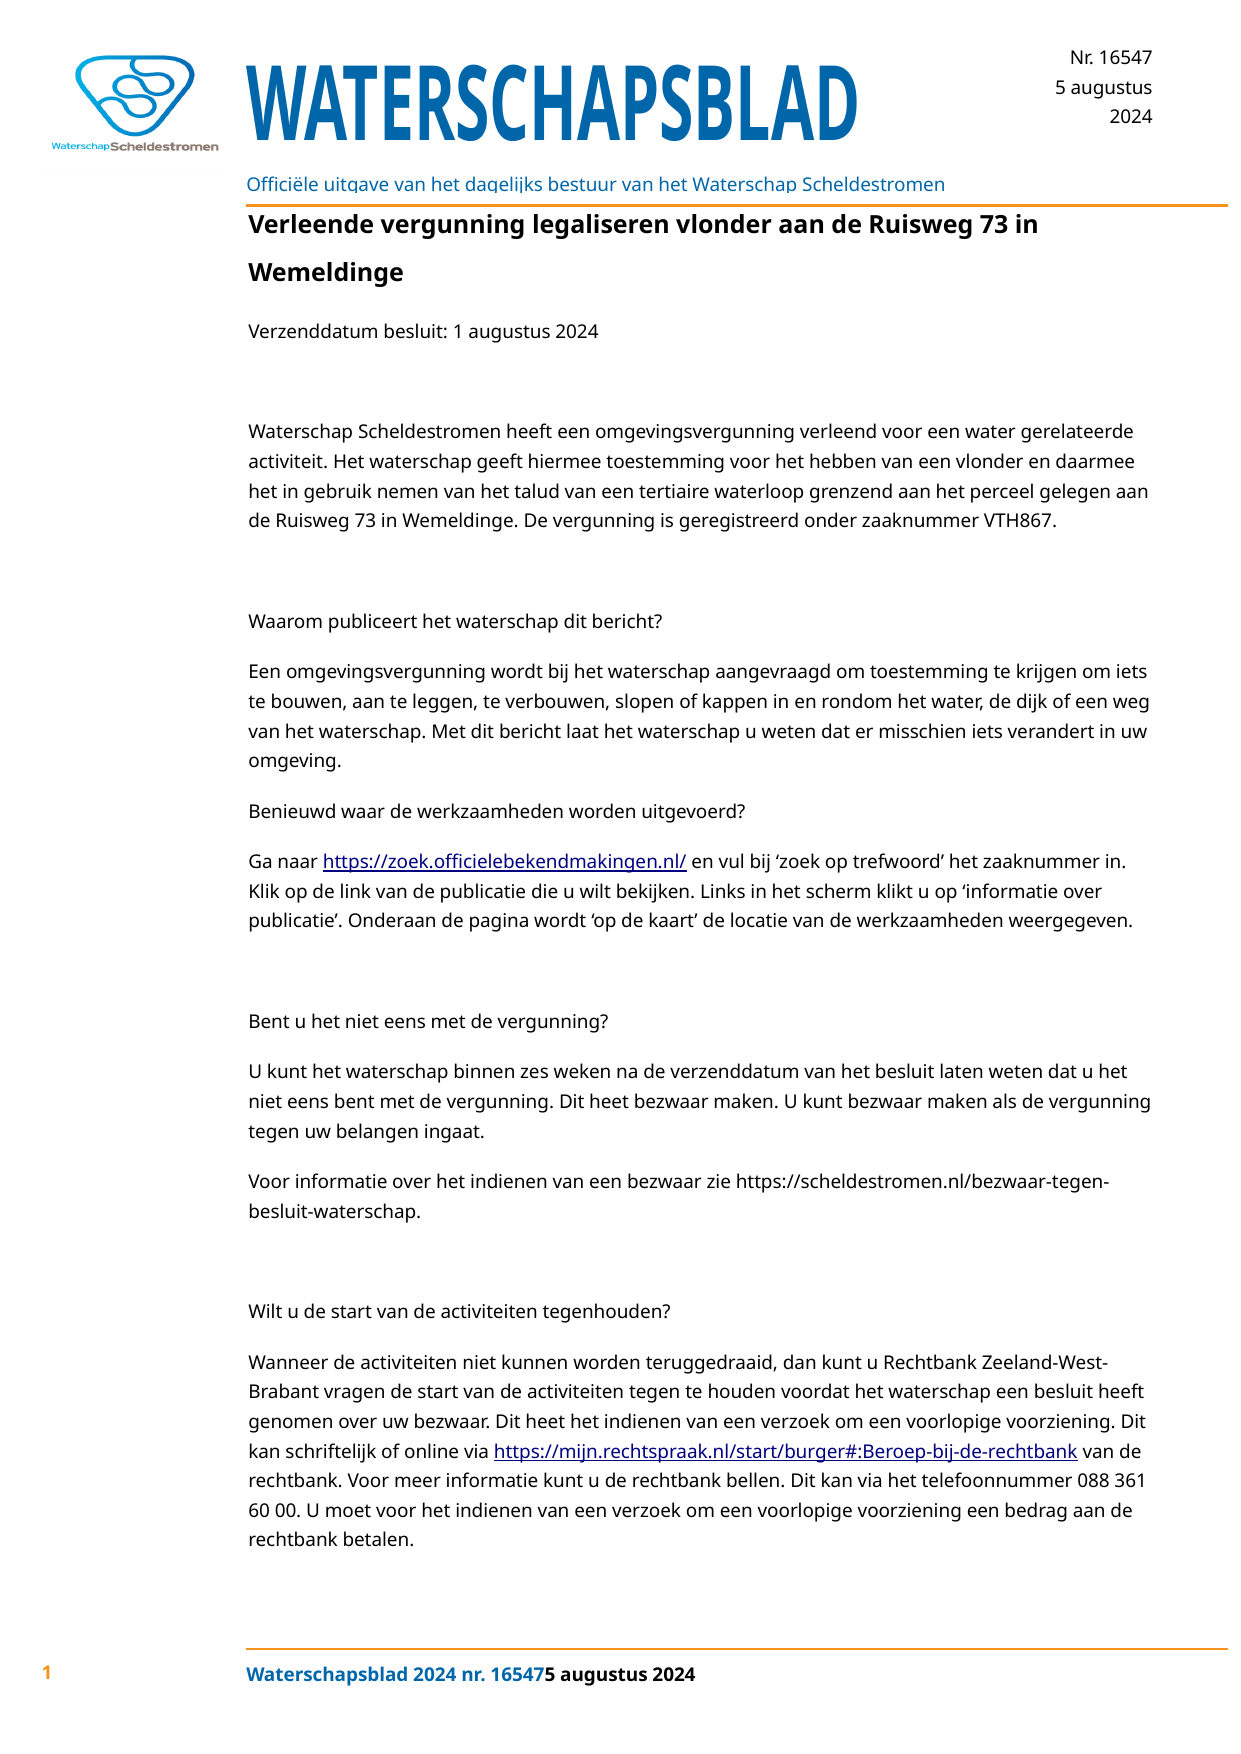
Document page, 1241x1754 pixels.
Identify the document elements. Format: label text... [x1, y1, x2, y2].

text U kunt het waterschap binnen zes weken na de verzenddatum van het besluit laten weten dat u het niet eens bent met de vergunning. Dit heet bezwaar maken. U kunt bezwaar maken als de vergunning tegen uw belangen ingaat. [248, 1059, 1152, 1144]
text Ga naar https://zoek.officielebekendmakingen.nl/ en vul bij ‘zoek op trefwoord’ het zaaknummer in. Klik op de link van de publicatie die u wilt bekijken. Links in het scherm klikt u op ‘informatie over publicatie’. Onderaan de pagina wordt ‘op de kaart’ de locatie van de werkzaamheden weergegeven. [248, 848, 1152, 933]
text Waarom publiceert het waterschap dit bericht? [248, 608, 1152, 634]
text Waterschap Scheldestromen heeft een omgevingsvergunning verleend voor een water gerelateerde activiteit. Het waterschap geeft hiermee toestemming voor het hebben van een vlonder en daarmee het in gebruik nemen van het talud van een tertiaire waterloop grenzend aan het perceel gelegen aan de Ruisweg 73 in Wemeldinge. De vergunning is geregistreerd onder zaaknummer VTH867. [248, 419, 1152, 533]
text Wilt u de start van de activiteiten tegenhouden? [248, 1299, 1152, 1324]
text Verleende vergunning legaliseren vlonder aan de Ruisweg 73 in Wemeldinge [248, 207, 1152, 288]
picture [41, 47, 231, 172]
text Een omgevingsvergunning wordt bij het waterschap aangevraagd om toestemming te krijgen om iets te bouwen, aan te leggen, te verbouwen, slopen of kappen in en rondom het water, de dijk of een weg van het waterschap. Met dit bericht laat het waterschap u weten dat er misschien iets verandert in uw omgeving. [248, 659, 1152, 773]
text Benieuwd waar de werkzaamheden worden uitgevoerd? [248, 798, 1152, 824]
text Bent u het niet eens met de vergunning? [248, 1008, 1152, 1034]
text Verzenddatum besluit: 1 augustus 2024 [248, 318, 1152, 344]
text Wanneer de activiteiten niet kunnen worden teruggedraaid, dan kunt u Rechtbank Zeeland-West-Brabant vragen de start van de activiteiten tegen te houden voordat het waterschap een besluit heeft genomen over uw bezwaar. Dit heet het indienen van een verzoek om een voorlopige voorziening. Dit kan schriftelijk of online via https://mijn.rechtspraak.nl/start/burger#:Beroep-bij-de-rechtbank van de rechtbank. Voor meer informatie kunt u de rechtbank bellen. Dit kan via het telefoonnummer 088 361 60 00. U moet voor het indienen van een verzoek om een voorlopige voorziening een bedrag aan de rechtbank betalen. [248, 1349, 1152, 1552]
text Voor informatie over het indienen van een bezwaar zie https://scheldestromen.nl/bezwaar-tegen-besluit-waterschap. [248, 1168, 1152, 1224]
